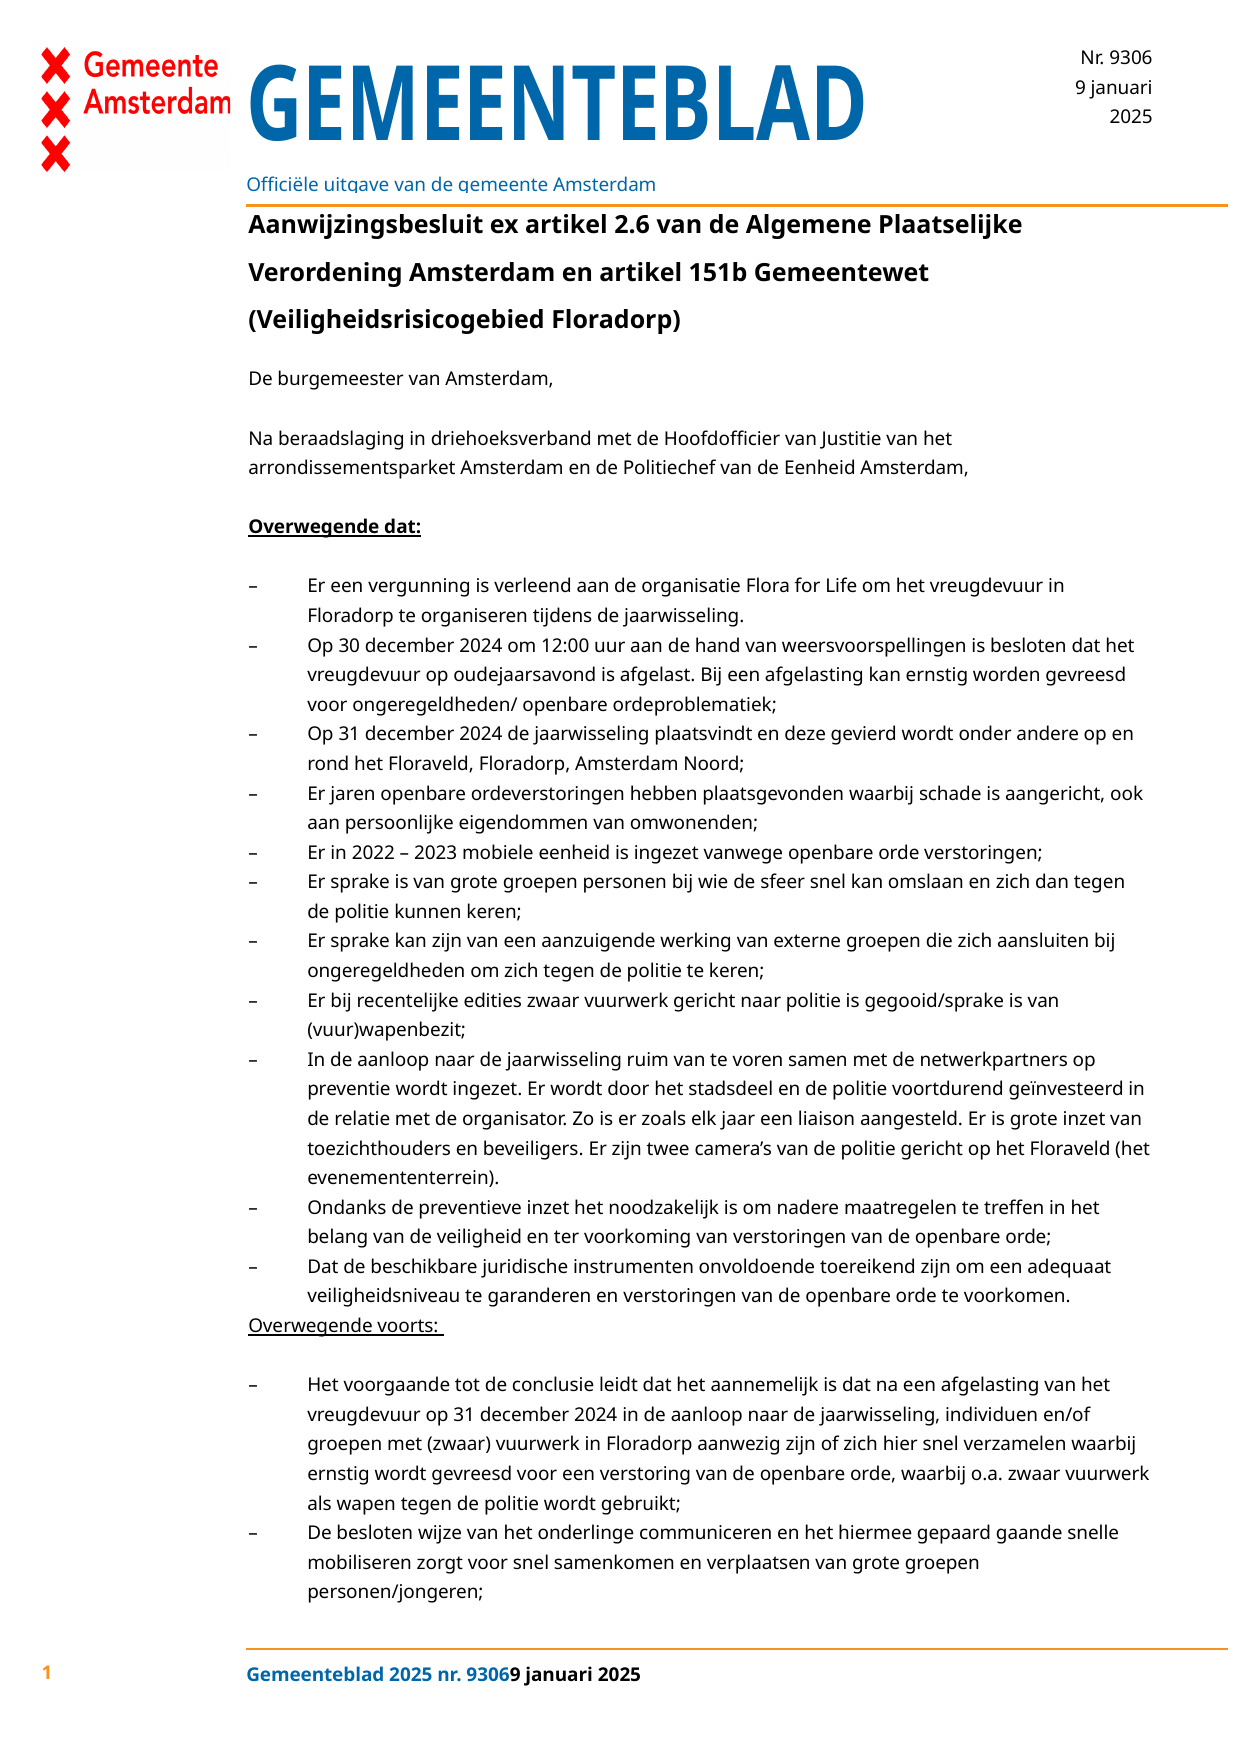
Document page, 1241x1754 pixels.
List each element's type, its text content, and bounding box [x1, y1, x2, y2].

list De besloten wijze van het onderlinge communiceren en het hiermee gepaard gaande snelle mobiliseren zorgt voor snel samenkomen en verplaatsen van grote groepen personen/jongeren; [248, 1519, 1152, 1604]
text Overwegende dat: [248, 513, 1152, 539]
list In de aanloop naar de jaarwisseling ruim van te voren samen met de netwerkpartners op preventie wordt ingezet. Er wordt door het stadsdeel en de politie voortdurend geïnvesteerd in de relatie met de organisator. Zo is er zoals elk jaar een liaison aangesteld. Er is grote inzet van toezichthouders en beveiligers. Er zijn twee camera’s van de politie gericht op het Floraveld (het evenemententerrein). [248, 1046, 1152, 1190]
list Er in 2022 – 2023 mobiele eenheid is ingezet vanwege openbare orde verstoringen; [248, 839, 1152, 864]
list Er jaren openbare ordeverstoringen hebben plaatsgevonden waarbij schade is aangericht, ook aan persoonlijke eigendommen van omwonenden; [248, 780, 1152, 835]
picture [41, 47, 231, 172]
list Het voorgaande tot de conclusie leidt dat het aannemelijk is dat na een afgelasting van het vreugdevuur op 31 december 2024 in de aanloop naar de jaarwisseling, individuen en/of groepen met (zwaar) vuurwerk in Floradorp aanwezig zijn of zich hier snel verzamelen waarbij ernstig wordt gevreesd voor een verstoring van de openbare orde, waarbij o.a. zwaar vuurwerk als wapen tegen de politie wordt gebruikt; [248, 1371, 1152, 1515]
list Dat de beschikbare juridische instrumenten onvoldoende toereikend zijn om een adequaat veiligheidsniveau te garanderen en verstoringen van de openbare orde te voorkomen. [248, 1253, 1152, 1308]
text De burgemeester van Amsterdam, [248, 366, 1152, 391]
list Op 31 december 2024 de jaarwisseling plaatsvindt en deze gevierd wordt onder andere op en rond het Floraveld, Floradorp, Amsterdam Noord; [248, 721, 1152, 776]
text Na beraadslaging in driehoeksverband met de Hoofdofficier van Justitie van het arrondissementsparket Amsterdam en de Politiechef van de Eenheid Amsterdam, [248, 425, 1152, 480]
list Er een vergunning is verleend aan de organisatie Flora for Life om het vreugdevuur in Floradorp te organiseren tijdens de jaarwisseling. [248, 573, 1152, 628]
list Er sprake kan zijn van een aanzuigende werking van externe groepen die zich aansluiten bij ongeregeldheden om zich tegen de politie te keren; [248, 928, 1152, 983]
text Aanwijzingsbesluit ex artikel 2.6 van de Algemene Plaatselijke Verordening Amsterdam en artikel 151b Gemeentewet (Veiligheidsrisicogebied Floradorp) [248, 207, 1152, 336]
list Er sprake is van grote groepen personen bij wie de sfeer snel kan omslaan en zich dan tegen de politie kunnen keren; [248, 868, 1152, 924]
list Op 30 december 2024 om 12:00 uur aan de hand van weersvoorspellingen is besloten dat het vreugdevuur op oudejaarsavond is afgelast. Bij een afgelasting kan ernstig worden gevreesd voor ongeregeldheden/ openbare ordeproblematiek; [248, 632, 1152, 717]
list Ondanks de preventieve inzet het noodzakelijk is om nadere maatregelen te treffen in het belang van de veiligheid en ter voorkoming van verstoringen van de openbare orde; [248, 1194, 1152, 1249]
list Er bij recentelijke edities zwaar vuurwerk gericht naar politie is gegooid/sprake is van (vuur)wapenbezit; [248, 987, 1152, 1042]
text Overwegende voorts: [248, 1312, 1152, 1338]
